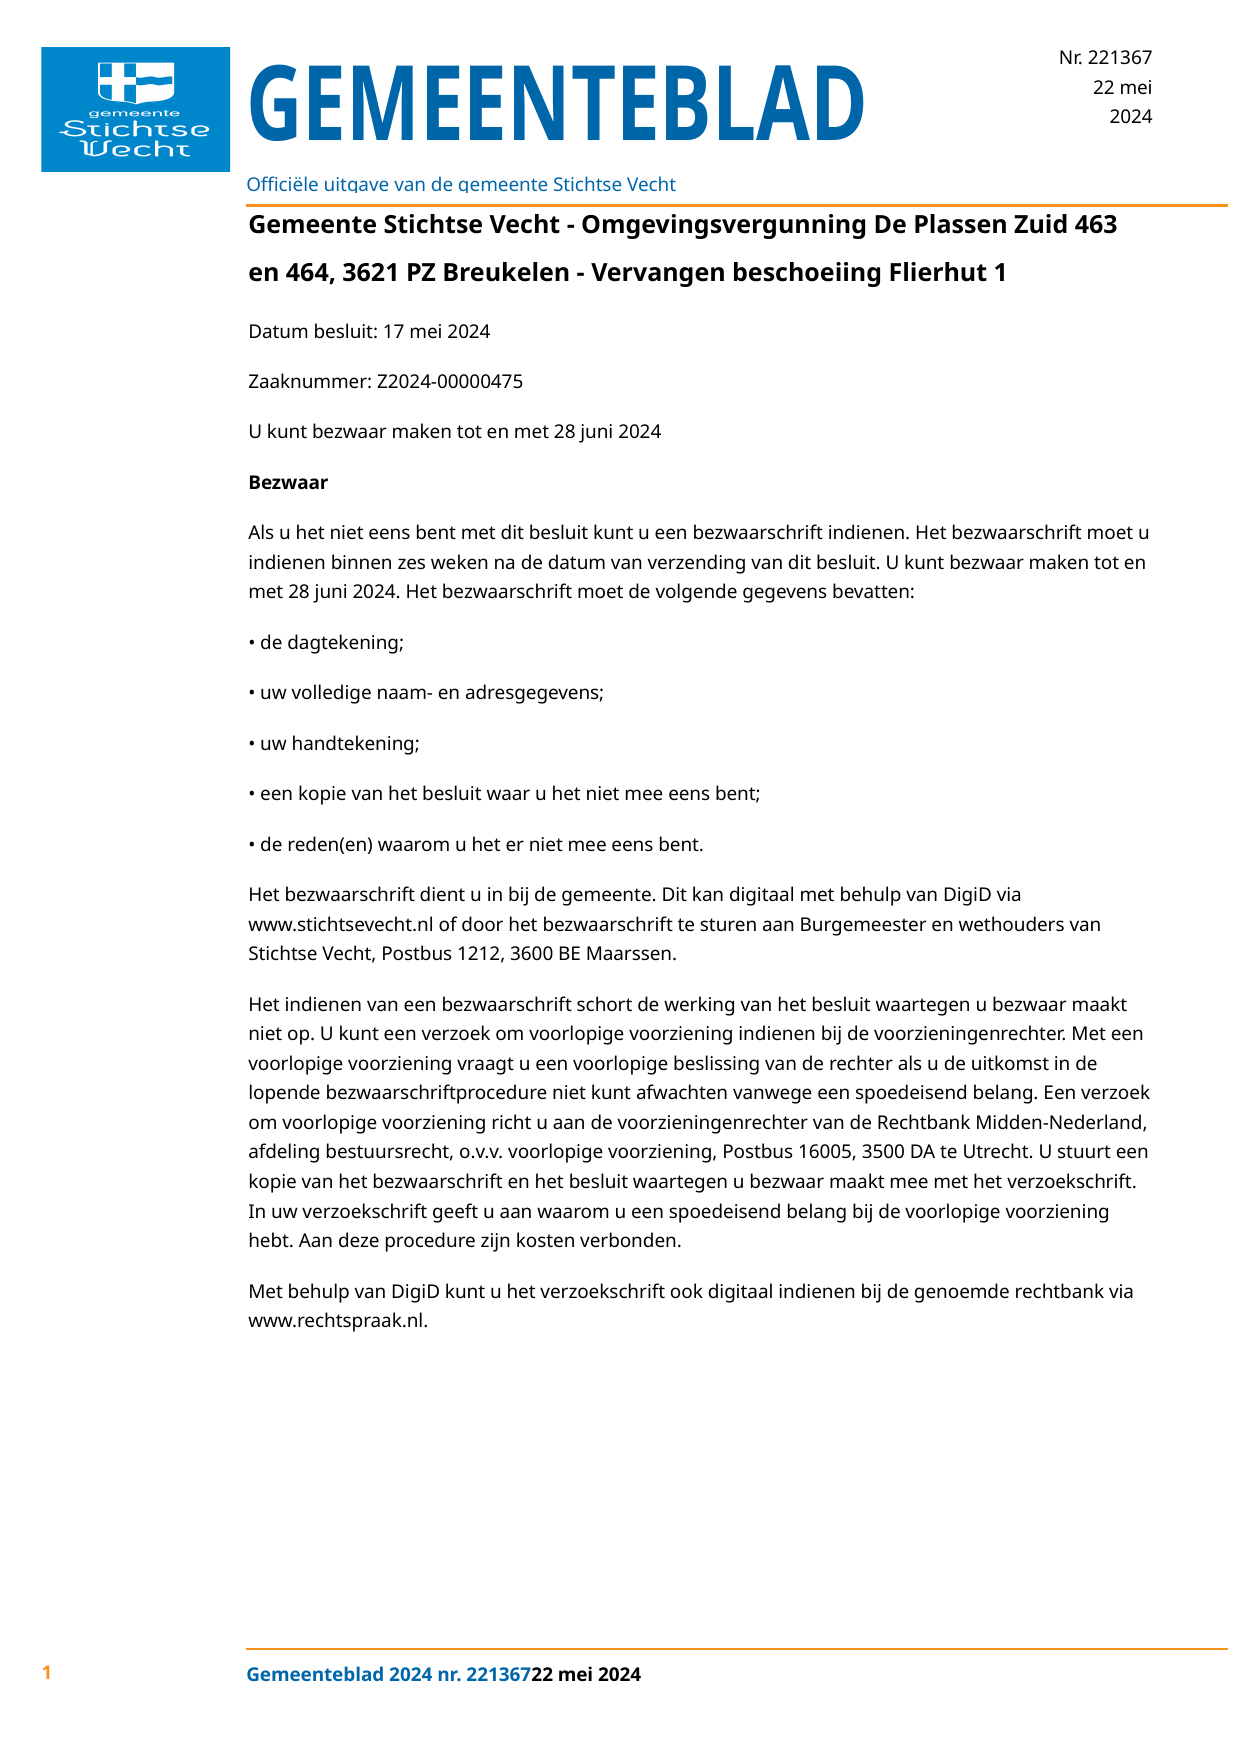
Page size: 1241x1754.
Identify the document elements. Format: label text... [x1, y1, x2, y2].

text Het bezwaarschrift dient u in bij de gemeente. Dit kan digitaal met behulp van DigiD via www.stichtsevecht.nl of door het bezwaarschrift te sturen aan Burgemeester en wethouders van Stichtse Vecht, Postbus 1212, 3600 BE Maarssen. [248, 881, 1152, 966]
text Zaaknummer: Z2024-00000475 [248, 368, 1152, 394]
text Bezwaar [248, 469, 1152, 495]
picture [99, 63, 135, 101]
text • een kopie van het besluit waar u het niet mee eens bent; [248, 780, 1152, 806]
text U kunt bezwaar maken tot en met 28 juni 2024 [248, 419, 1152, 444]
text • uw volledige naam- en adresgegevens; [248, 679, 1152, 705]
text • de reden(en) waarom u het er niet mee eens bent. [248, 831, 1152, 857]
text • de dagtekening; [248, 629, 1152, 655]
text Met behulp van DigiD kunt u het verzoekschrift ook digitaal indienen bij de genoemde rechtbank via www.rechtspraak.nl. [248, 1278, 1152, 1333]
text Datum besluit: 17 mei 2024 [248, 318, 1152, 344]
text Het indienen van een bezwaarschrift schort de werking van het besluit waartegen u bezwaar maakt niet op. U kunt een verzoek om voorlopige voorziening indienen bij de voorzieningenrechter. Met een voorlopige voorziening vraagt u een voorlopige beslissing van de rechter als u de uitkomst in de lopende bezwaarschriftprocedure niet kunt afwachten vanwege een spoedeisend belang. Een verzoek om voorlopige voorziening richt u aan de voorzieningenrechter van de Rechtbank Midden-Nederland, afdeling bestuursrecht, o.v.v. voorlopige voorziening, Postbus 16005, 3500 DA te Utrecht. U stuurt een kopie van het bezwaarschrift en het besluit waartegen u bezwaar maakt mee met het verzoekschrift. In uw verzoekschrift geeft u aan waarom u een spoedeisend belang bij de voorlopige voorziening hebt. Aan deze procedure zijn kosten verbonden. [248, 991, 1152, 1253]
text Gemeente Stichtse Vecht - Omgevingsvergunning De Plassen Zuid 463 en 464, 3621 PZ Breukelen - Vervangen beschoeiing Flierhut 1 [248, 207, 1152, 288]
text • uw handtekening; [248, 730, 1152, 756]
picture [137, 63, 174, 103]
text Als u het niet eens bent met dit besluit kunt u een bezwaarschrift indienen. Het bezwaarschrift moet u indienen binnen zes weken na de datum van verzending van dit besluit. U kunt bezwaar maken tot en met 28 juni 2024. Het bezwaarschrift moet de volgende gegevens bevatten: [248, 519, 1152, 604]
